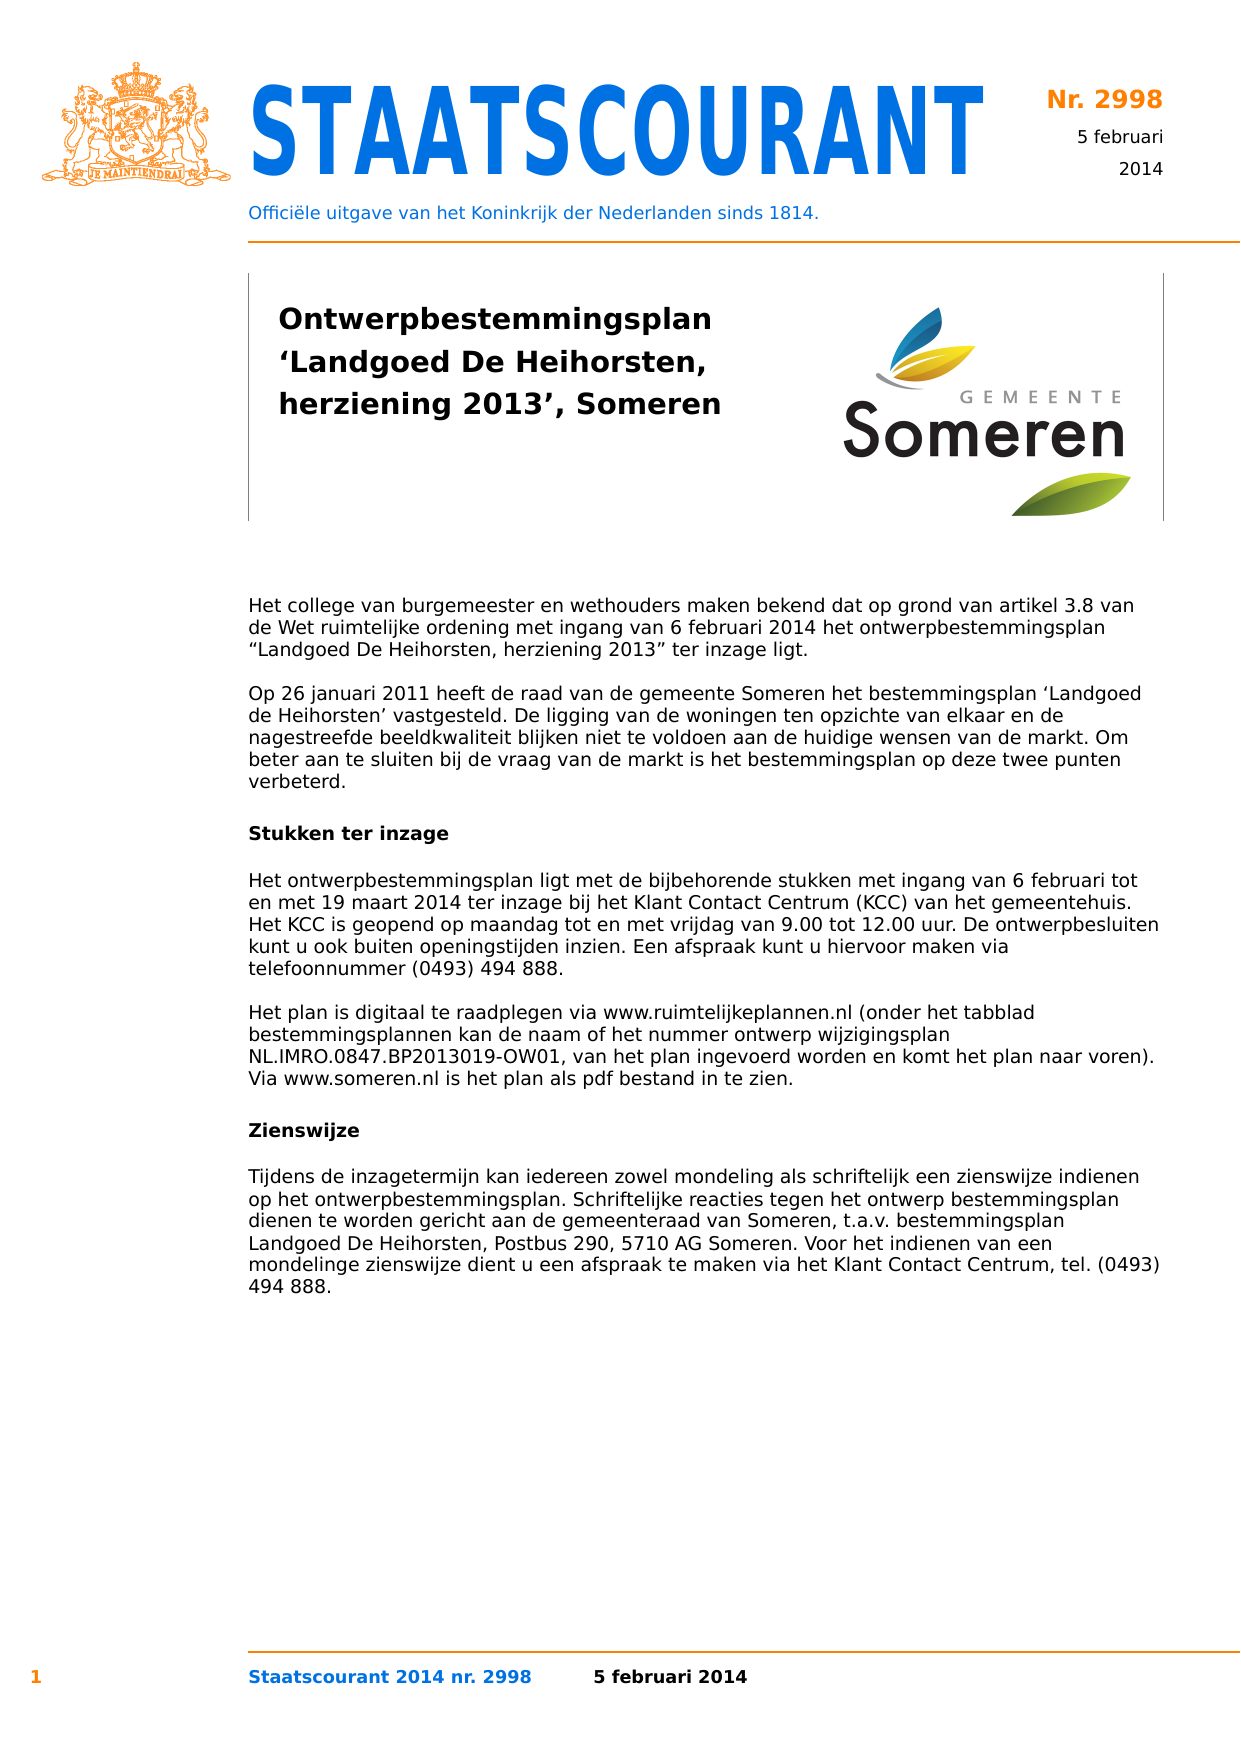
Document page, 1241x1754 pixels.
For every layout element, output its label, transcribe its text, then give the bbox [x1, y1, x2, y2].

table_header Nr. 2998 [998, 62, 1240, 121]
table_cell 2014 [998, 153, 1240, 203]
table_header STAATSCOURANT [248, 62, 998, 203]
text Tijdens de inzagetermijn kan iedereen zowel mondeling als schriftelijk een zienswijze indienen op het ontwerpbestemmingsplan. Schriftelijke reacties tegen het ontwerp bestemmingsplan dienen te worden gericht aan de gemeenteraad van Someren, t.a.v. bestemmingsplan Landgoed De Heihorsten, Postbus 290, 5710 AG Someren. Voor het indienen van een mondelinge zienswijze dient u een afspraak te maken via het Klant Contact Centrum, tel. (0493) 494 888. [248, 1166, 1163, 1298]
text Op 26 januari 2011 heeft de raad van de gemeente Someren het bestemmingsplan ‘Landgoed de Heihorsten’ vastgesteld. De ligging van de woningen ten opzichte van elkaar en de nagestreefde beeldkwaliteit blijken niet te voldoen aan de huidige wensen van de markt. Om beter aan te sluiten bij de vraag van de markt is het bestemmingsplan op deze twee punten verbeterd. [248, 683, 1163, 793]
text Het ontwerpbestemmingsplan ligt met de bijbehorende stukken met ingang van 6 februari tot en met 19 maart 2014 ter inzage bij het Klant Contact Centrum (KCC) van het gemeentehuis. Het KCC is geopend op maandag tot en met vrijdag van 9.00 tot 12.00 uur. De ontwerpbesluiten kunt u ook buiten openingstijden inzien. Een afspraak kunt u hiervoor maken via telefoonnummer (0493) 494 888. [248, 870, 1163, 980]
table_cell 5 februari [998, 121, 1240, 153]
table_cell Officiële uitgave van het Koninkrijk der Nederlanden sinds 1814. [248, 203, 1240, 241]
text Het plan is digitaal te raadplegen via www.ruimtelijkeplannen.nl (onder het tabblad bestemmingsplannen kan de naam of het nummer ontwerp wijzigingsplan NL.IMRO.0847.BP2013019-OW01, van het plan ingevoerd worden en komt het plan naar voren). Via www.someren.nl is het plan als pdf bestand in te zien. [248, 1002, 1163, 1089]
text Het college van burgemeester en wethouders maken bekend dat op grond van artikel 3.8 van de Wet ruimtelijke ordening met ingang van 6 februari 2014 het ontwerpbestemmingsplan “Landgoed De Heihorsten, herziening 2013” ter inzage ligt. [248, 595, 1163, 661]
subtitle Zienswijze [248, 1119, 1163, 1141]
subtitle Stukken ter inzage [248, 823, 1163, 845]
picture [838, 302, 1134, 521]
table_header [25, 62, 248, 241]
picture [41, 62, 231, 186]
subtitle Ontwerpbestemmingsplan ‘Landgoed De Heihorsten, herziening 2013’, Someren [249, 273, 1163, 521]
